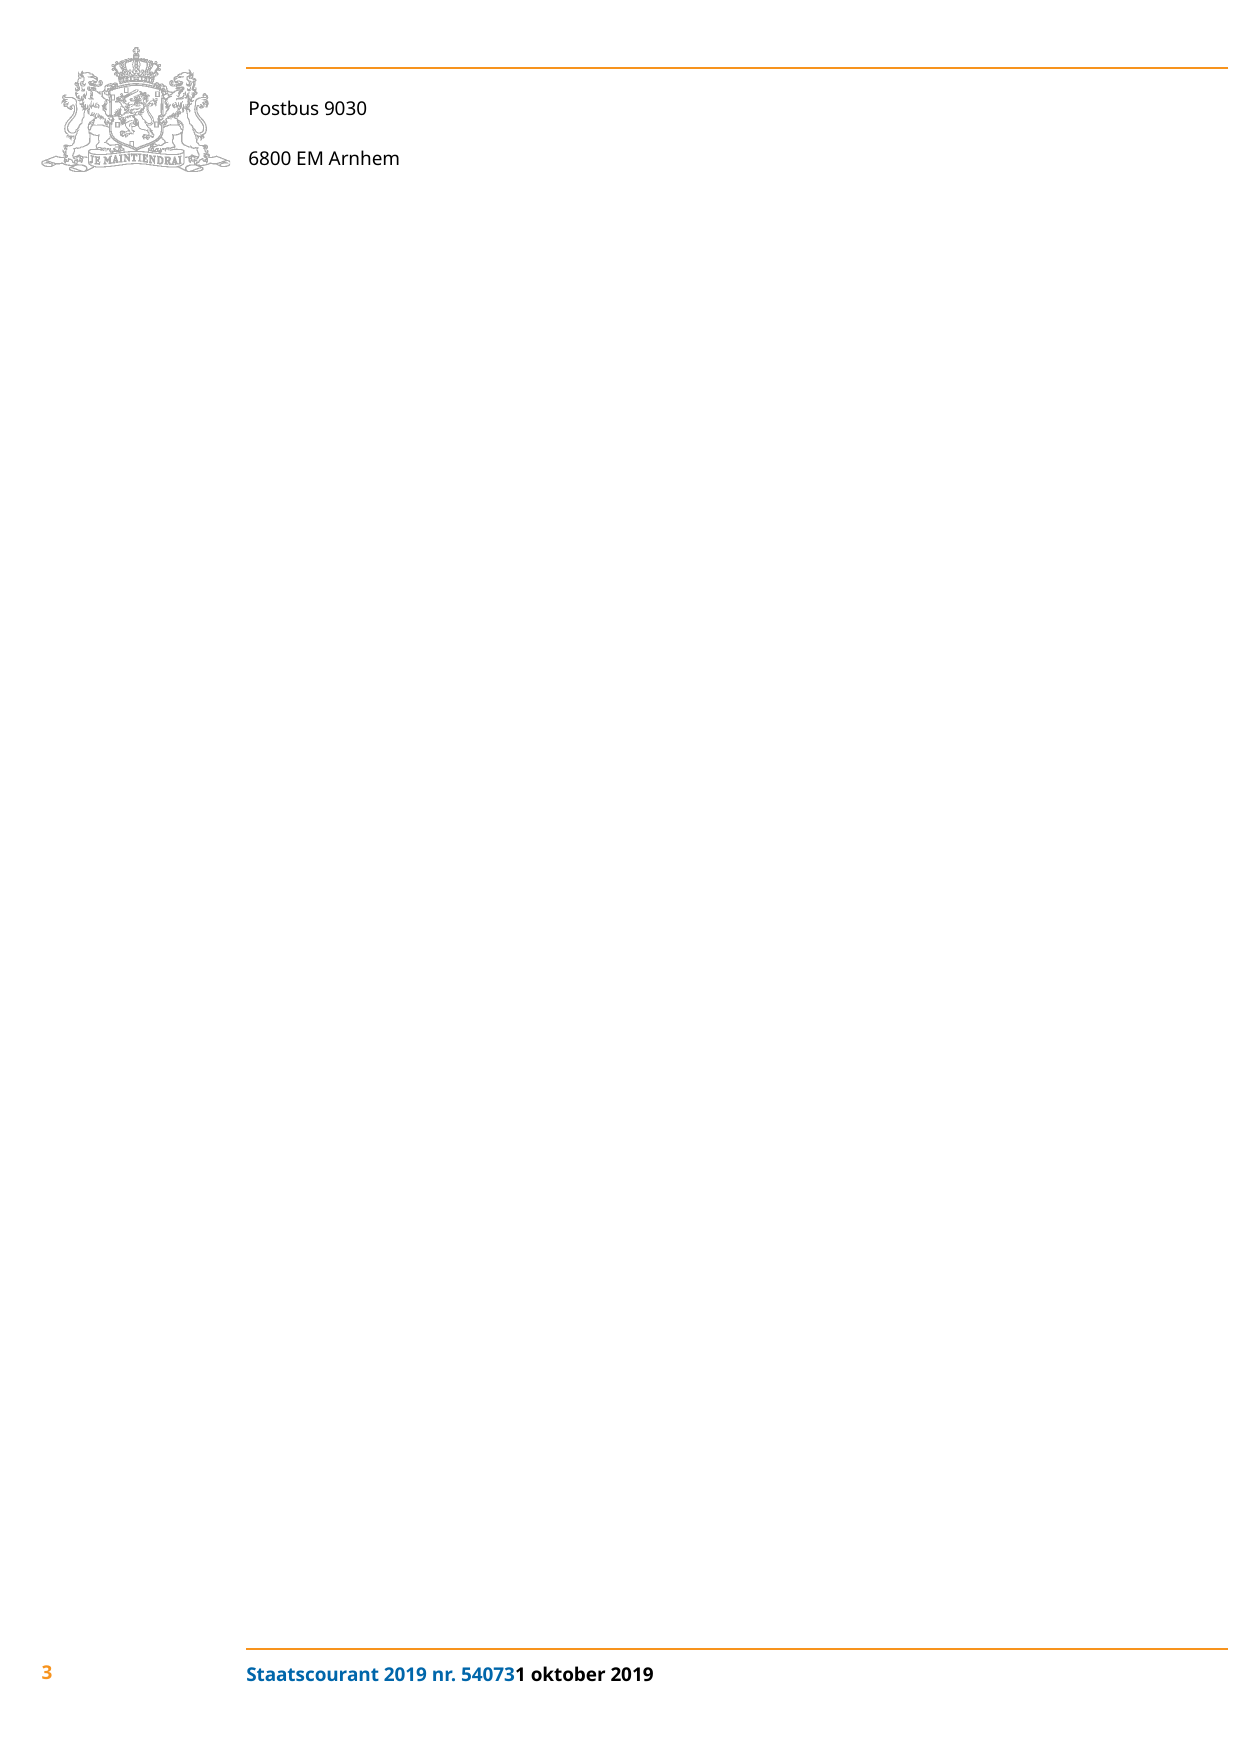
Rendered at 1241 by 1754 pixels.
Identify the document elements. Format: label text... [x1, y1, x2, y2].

picture [41, 47, 231, 172]
text 6800 EM Arnhem [248, 145, 1152, 171]
text Postbus 9030 [248, 95, 1152, 121]
